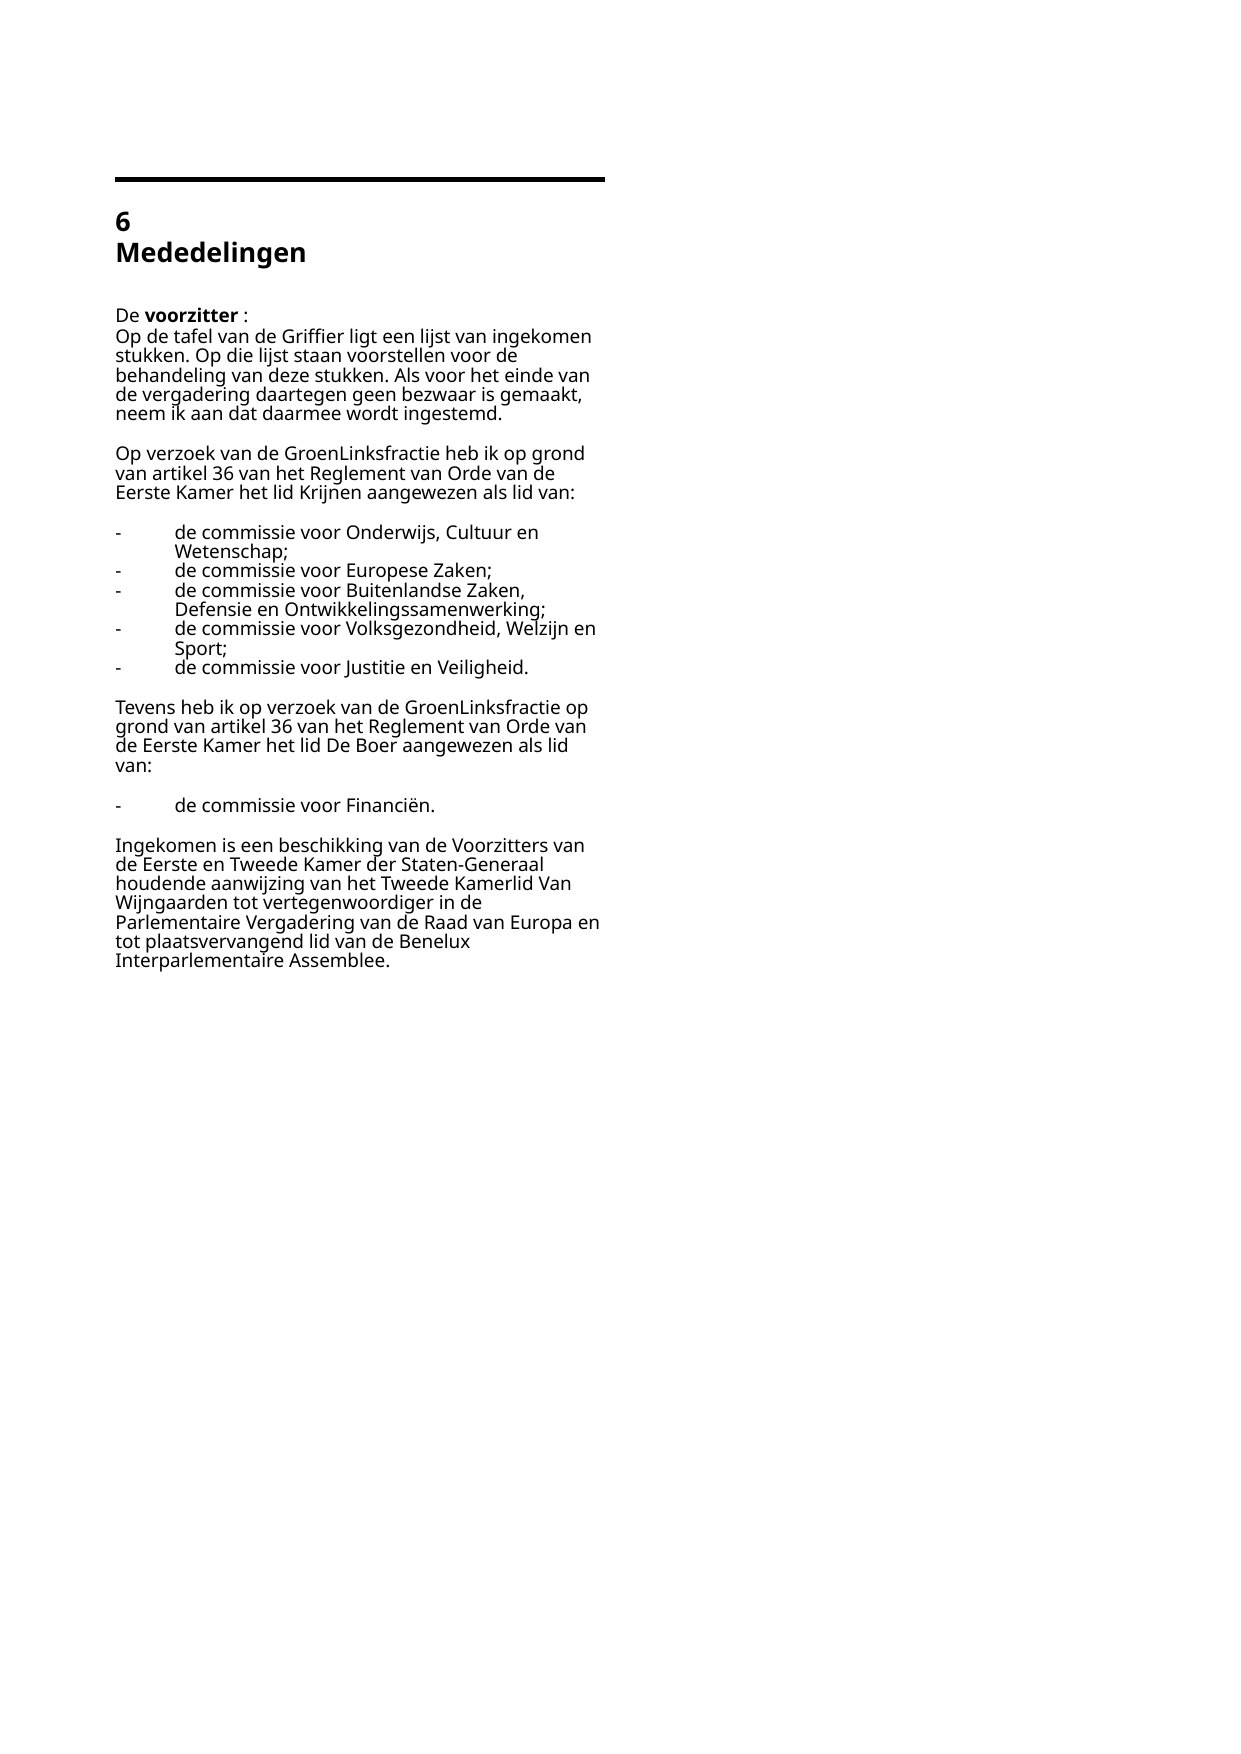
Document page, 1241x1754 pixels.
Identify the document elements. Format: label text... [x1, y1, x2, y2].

list de commissie voor Volksgezondheid, Welzijn en Sport; [115, 620, 605, 659]
text De voorzitter : [115, 302, 605, 328]
text Op verzoek van de GroenLinksfractie heb ik op grond van artikel 36 van het Reglement van Orde van de Eerste Kamer het lid Krijnen aangewezen als lid van: [115, 445, 605, 503]
list de commissie voor Onderwijs, Cultuur en Wetenschap; [115, 524, 605, 562]
text 6 [115, 203, 605, 239]
list de commissie voor Justitie en Veiligheid. [115, 659, 605, 678]
text Op de tafel van de Griffier ligt een lijst van ingekomen stukken. Op die lijst staan voorstellen voor de behandeling van deze stukken. Als voor het einde van de vergadering daartegen geen bezwaar is gemaakt, neem ik aan dat daarmee wordt ingestemd. [115, 328, 605, 424]
list de commissie voor Europese Zaken; [115, 562, 605, 582]
text Mededelingen [115, 239, 605, 283]
text Tevens heb ik op verzoek van de GroenLinksfractie op grond van artikel 36 van het Reglement van Orde van de Eerste Kamer het lid De Boer aangewezen als lid van: [115, 699, 605, 776]
list de commissie voor Financiën. [115, 797, 605, 816]
list de commissie voor Buitenlandse Zaken, Defensie en Ontwikkelingssamenwerking; [115, 582, 605, 620]
text Ingekomen is een beschikking van de Voorzitters van de Eerste en Tweede Kamer der Staten-Generaal houdende aanwijzing van het Tweede Kamerlid Van Wijngaarden tot vertegenwoordiger in de Parlementaire Vergadering van de Raad van Europa en tot plaatsvervangend lid van de Benelux Interparlementaire Assemblee. [115, 837, 605, 971]
